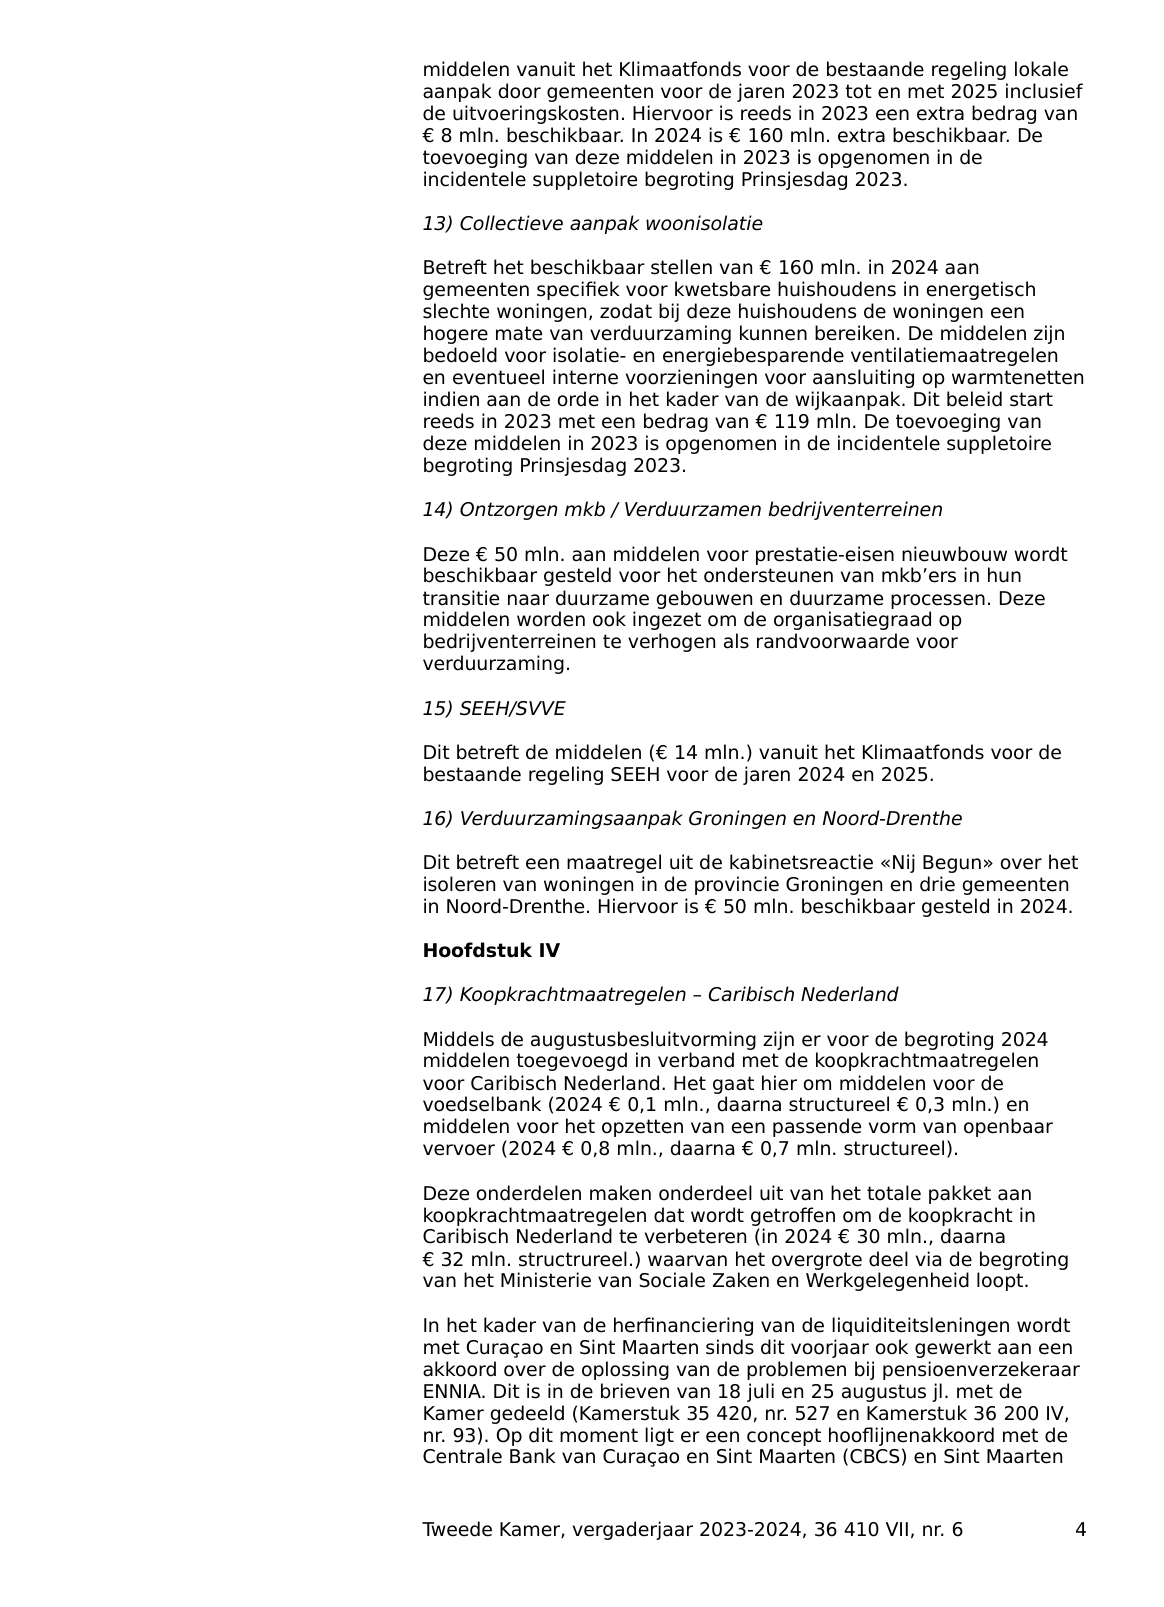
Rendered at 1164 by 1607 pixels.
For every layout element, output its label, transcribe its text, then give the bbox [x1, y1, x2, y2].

text In het kader van de herfinanciering van de liquiditeitsleningen wordt met Curaçao en Sint Maarten sinds dit voorjaar ook gewerkt aan een akkoord over de oplossing van de problemen bij pensioenverzekeraar ENNIA. Dit is in de brieven van 18 juli en 25 augustus jl. met de Kamer gedeeld (Kamerstuk 35 420, nr. 527 en Kamerstuk 36 200 IV, nr. 93). Op dit moment ligt er een concept hooflijnenakkoord met de Centrale Bank van Curaçao en Sint Maarten (CBCS) en Sint Maarten [422, 1314, 1087, 1468]
subtitle 16) Verduurzamingsaanpak Groningen en Noord-Drenthe [422, 808, 1087, 830]
subtitle 17) Koopkrachtmaatregelen – Caribisch Nederland [422, 984, 1087, 1006]
subtitle 14) Ontzorgen mkb / Verduurzamen bedrijventerreinen [422, 499, 1087, 521]
text Middels de augustusbesluitvorming zijn er voor de begroting 2024 middelen toegevoegd in verband met de koopkrachtmaatregelen voor Caribisch Nederland. Het gaat hier om middelen voor de voedselbank (2024 € 0,1 mln., daarna structureel € 0,3 mln.) en middelen voor het opzetten van een passende vorm van openbaar vervoer (2024 € 0,8 mln., daarna € 0,7 mln. structureel). [422, 1028, 1087, 1160]
text Betreft het beschikbaar stellen van € 160 mln. in 2024 aan gemeenten specifiek voor kwetsbare huishoudens in energetisch slechte woningen, zodat bij deze huishoudens de woningen een hogere mate van verduurzaming kunnen bereiken. De middelen zijn bedoeld voor isolatie- en energiebesparende ventilatiemaatregelen en eventueel interne voorzieningen voor aansluiting op warmtenetten indien aan de orde in het kader van de wijkaanpak. Dit beleid start reeds in 2023 met een bedrag van € 119 mln. De toevoeging van deze middelen in 2023 is opgenomen in de incidentele suppletoire begroting Prinsjesdag 2023. [422, 257, 1087, 477]
text Dit betreft een maatregel uit de kabinetsreactie «Nĳ Begun» over het isoleren van woningen in de provincie Groningen en drie gemeenten in Noord-Drenthe. Hiervoor is € 50 mln. beschikbaar gesteld in 2024. [422, 852, 1087, 918]
subtitle 15) SEEH/SVVE [422, 697, 1087, 719]
subtitle Hoofdstuk IV [422, 940, 1087, 962]
subtitle 13) Collectieve aanpak woonisolatie [422, 213, 1087, 235]
text Deze onderdelen maken onderdeel uit van het totale pakket aan koopkrachtmaatregelen dat wordt getroffen om de koopkracht in Caribisch Nederland te verbeteren (in 2024 € 30 mln., daarna € 32 mln. structrureel.) waarvan het overgrote deel via de begroting van het Ministerie van Sociale Zaken en Werkgelegenheid loopt. [422, 1182, 1087, 1292]
text Deze € 50 mln. aan middelen voor prestatie-eisen nieuwbouw wordt beschikbaar gesteld voor het ondersteunen van mkb’ers in hun transitie naar duurzame gebouwen en duurzame processen. Deze middelen worden ook ingezet om de organisatiegraad op bedrijventerreinen te verhogen als randvoorwaarde voor verduurzaming. [422, 543, 1087, 675]
text Dit betreft de middelen (€ 14 mln.) vanuit het Klimaatfonds voor de bestaande regeling SEEH voor de jaren 2024 en 2025. [422, 742, 1087, 786]
text middelen vanuit het Klimaatfonds voor de bestaande regeling lokale aanpak door gemeenten voor de jaren 2023 tot en met 2025 inclusief de uitvoeringskosten. Hiervoor is reeds in 2023 een extra bedrag van € 8 mln. beschikbaar. In 2024 is € 160 mln. extra beschikbaar. De toevoeging van deze middelen in 2023 is opgenomen in de incidentele suppletoire begroting Prinsjesdag 2023. [422, 59, 1087, 191]
